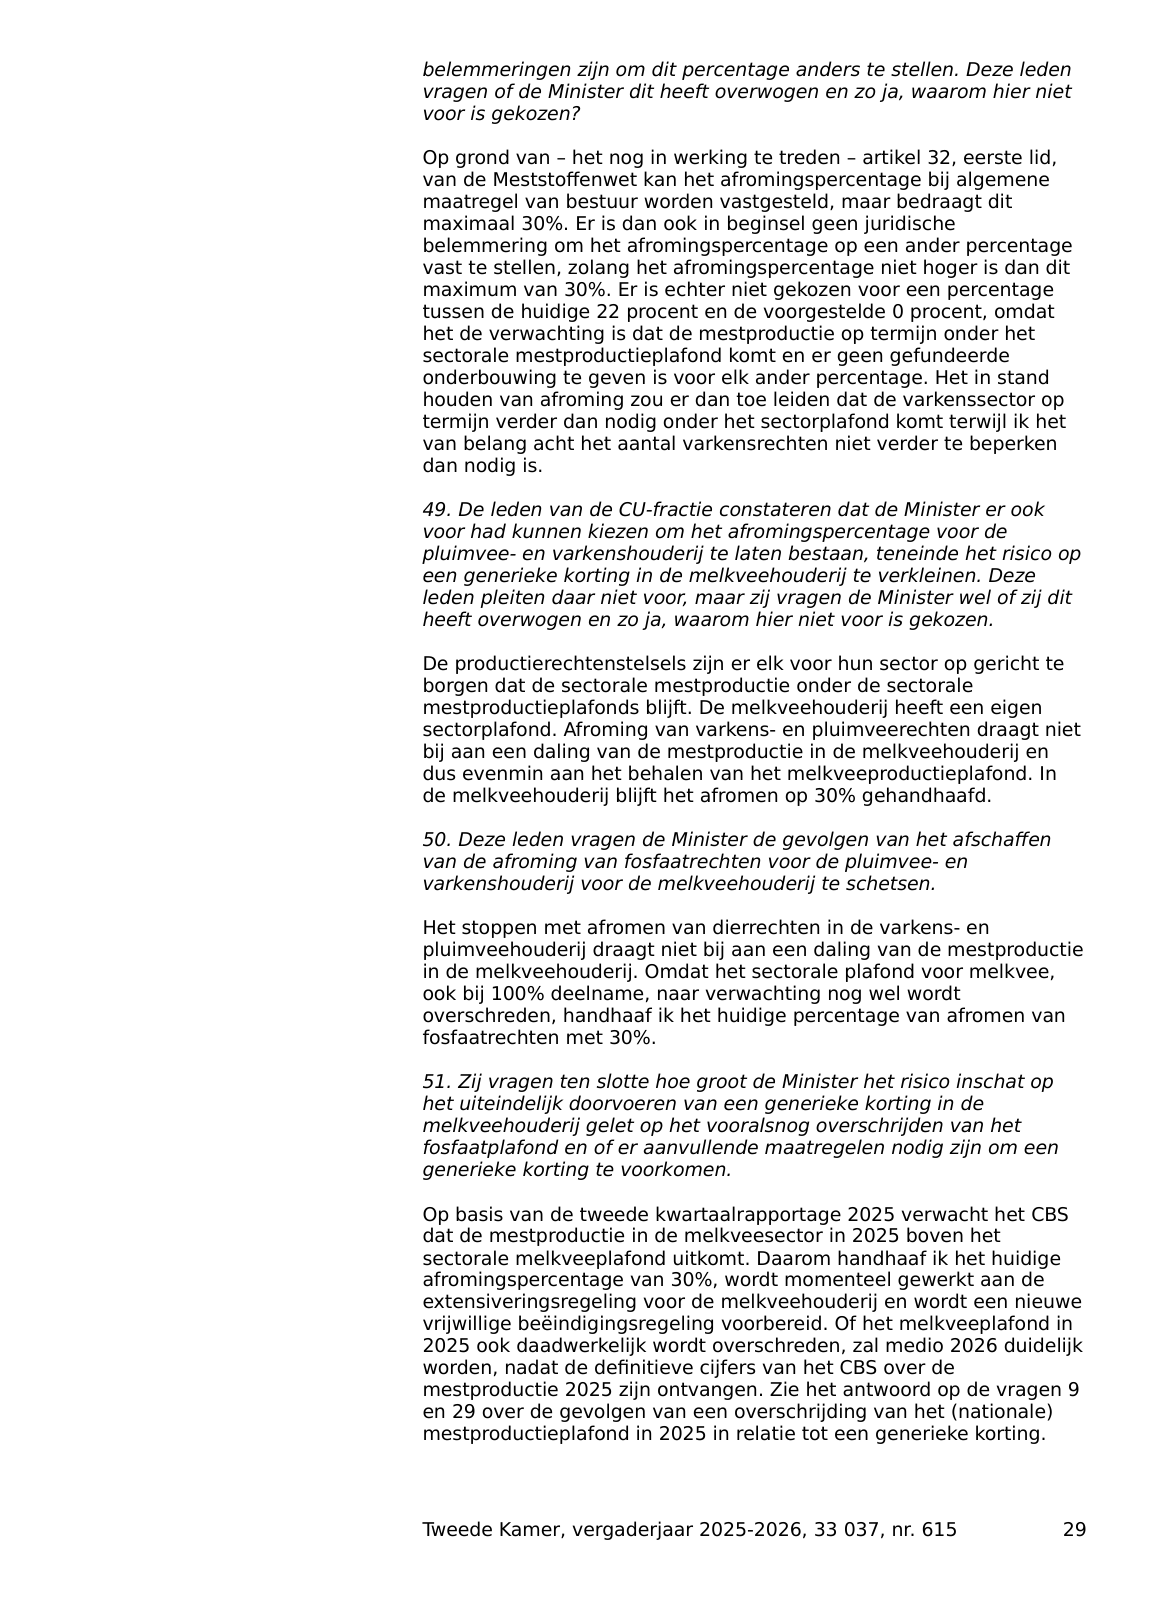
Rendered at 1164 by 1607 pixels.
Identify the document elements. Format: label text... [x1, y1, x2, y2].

text 51. Zij vragen ten slotte hoe groot de Minister het risico inschat op het uiteindelijk doorvoeren van een generieke korting in de melkveehouderij gelet op het vooralsnog overschrijden van het fosfaatplafond en of er aanvullende maatregelen nodig zijn om een generieke korting te voorkomen. [422, 1071, 1087, 1181]
text Op basis van de tweede kwartaalrapportage 2025 verwacht het CBS dat de mestproductie in de melkveesector in 2025 boven het sectorale melkveeplafond uitkomt. Daarom handhaaf ik het huidige afromingspercentage van 30%, wordt momenteel gewerkt aan de extensiveringsregeling voor de melkveehouderij en wordt een nieuwe vrijwillige beëindigingsregeling voorbereid. Of het melkveeplafond in 2025 ook daadwerkelijk wordt overschreden, zal medio 2026 duidelijk worden, nadat de definitieve cijfers van het CBS over de mestproductie 2025 zijn ontvangen. Zie het antwoord op de vragen 9 en 29 over de gevolgen van een overschrijding van het (nationale) mestproductieplafond in 2025 in relatie tot een generieke korting. [422, 1203, 1087, 1445]
text 49. De leden van de CU-fractie constateren dat de Minister er ook voor had kunnen kiezen om het afromingspercentage voor de pluimvee- en varkenshouderij te laten bestaan, teneinde het risico op een generieke korting in de melkveehouderij te verkleinen. Deze leden pleiten daar niet voor, maar zij vragen de Minister wel of zij dit heeft overwogen en zo ja, waarom hier niet voor is gekozen. [422, 499, 1087, 631]
text belemmeringen zijn om dit percentage anders te stellen. Deze leden vragen of de Minister dit heeft overwogen en zo ja, waarom hier niet voor is gekozen? [422, 59, 1087, 125]
text Het stoppen met afromen van dierrechten in de varkens- en pluimveehouderij draagt niet bij aan een daling van de mestproductie in de melkveehouderij. Omdat het sectorale plafond voor melkvee, ook bij 100% deelname, naar verwachting nog wel wordt overschreden, handhaaf ik het huidige percentage van afromen van fosfaatrechten met 30%. [422, 917, 1087, 1049]
text De productierechtenstelsels zijn er elk voor hun sector op gericht te borgen dat de sectorale mestproductie onder de sectorale mestproductieplafonds blijft. De melkveehouderij heeft een eigen sectorplafond. Afroming van varkens- en pluimveerechten draagt niet bij aan een daling van de mestproductie in de melkveehouderij en dus evenmin aan het behalen van het melkveeproductieplafond. In de melkveehouderij blijft het afromen op 30% gehandhaafd. [422, 653, 1087, 807]
text 50. Deze leden vragen de Minister de gevolgen van het afschaffen van de afroming van fosfaatrechten voor de pluimvee- en varkenshouderij voor de melkveehouderij te schetsen. [422, 829, 1087, 895]
text Op grond van – het nog in werking te treden – artikel 32, eerste lid, van de Meststoffenwet kan het afromingspercentage bij algemene maatregel van bestuur worden vastgesteld, maar bedraagt dit maximaal 30%. Er is dan ook in beginsel geen juridische belemmering om het afromingspercentage op een ander percentage vast te stellen, zolang het afromingspercentage niet hoger is dan dit maximum van 30%. Er is echter niet gekozen voor een percentage tussen de huidige 22 procent en de voorgestelde 0 procent, omdat het de verwachting is dat de mestproductie op termijn onder het sectorale mestproductieplafond komt en er geen gefundeerde onderbouwing te geven is voor elk ander percentage. Het in stand houden van afroming zou er dan toe leiden dat de varkenssector op termijn verder dan nodig onder het sectorplafond komt terwijl ik het van belang acht het aantal varkensrechten niet verder te beperken dan nodig is. [422, 147, 1087, 477]
